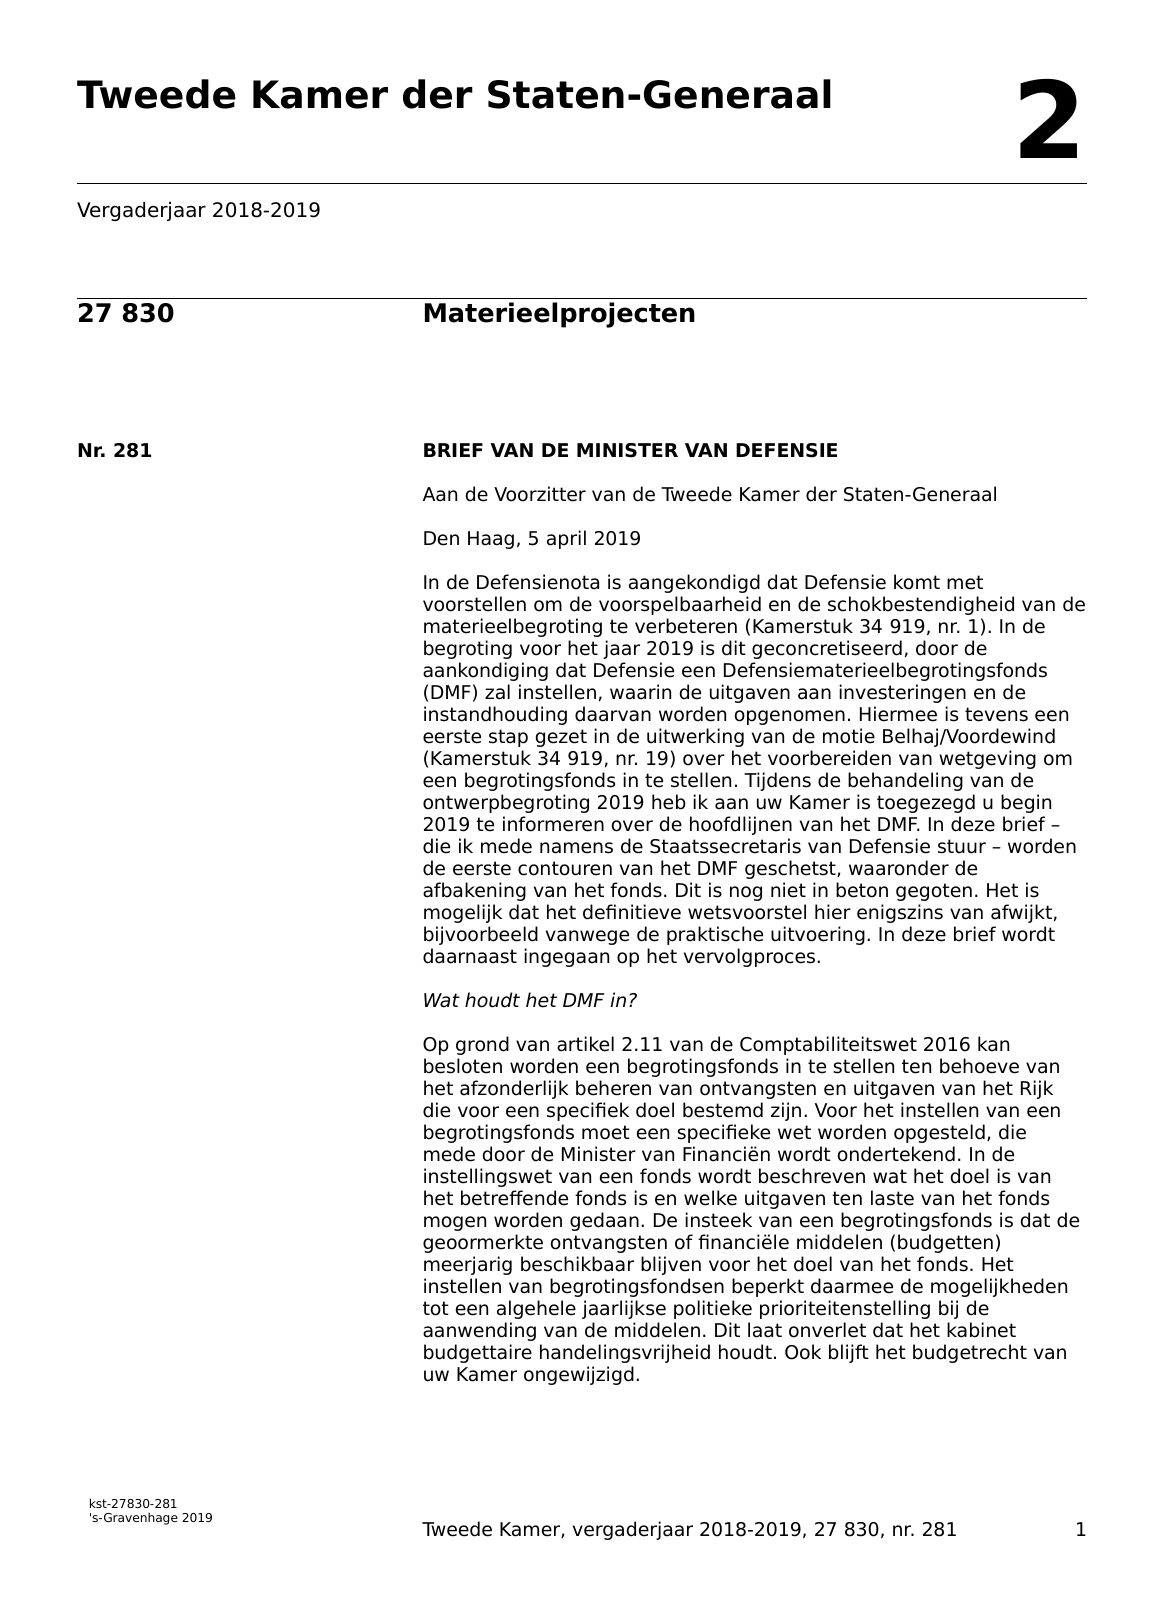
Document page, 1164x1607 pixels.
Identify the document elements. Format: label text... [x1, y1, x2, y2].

subtitle Wat houdt het DMF in? [422, 990, 1087, 1012]
text In de Defensienota is aangekondigd dat Defensie komt met voorstellen om de voorspelbaarheid en de schokbestendigheid van de materieelbegroting te verbeteren (Kamerstuk 34 919, nr. 1). In de begroting voor het jaar 2019 is dit geconcretiseerd, door de aankondiging dat Defensie een Defensiematerieelbegrotingsfonds (DMF) zal instellen, waarin de uitgaven aan investeringen en de instandhouding daarvan worden opgenomen. Hiermee is tevens een eerste stap gezet in de uitwerking van de motie Belhaj/Voordewind (Kamerstuk 34 919, nr. 19) over het voorbereiden van wetgeving om een begrotingsfonds in te stellen. Tijdens de behandeling van de ontwerpbegroting 2019 heb ik aan uw Kamer is toegezegd u begin 2019 te informeren over de hoofdlijnen van het DMF. In deze brief – die ik mede namens de Staatssecretaris van Defensie stuur – worden de eerste contouren van het DMF geschetst, waaronder de afbakening van het fonds. Dit is nog niet in beton gegoten. Het is mogelijk dat het definitieve wetsvoorstel hier enigszins van afwijkt, bijvoorbeeld vanwege de praktische uitvoering. In deze brief wordt daarnaast ingegaan op het vervolgproces. [422, 572, 1087, 968]
text 's-Gravenhage 2019 [88, 1511, 323, 1525]
text Aan de Voorzitter van de Tweede Kamer der Staten-Generaal [422, 484, 1087, 506]
table_cell Vergaderjaar 2018-2019 [77, 184, 1087, 298]
table_header 2 [886, 59, 1087, 183]
table_header Tweede Kamer der Staten-Generaal [77, 59, 886, 183]
text Op grond van artikel 2.11 van de Comptabiliteitswet 2016 kan besloten worden een begrotingsfonds in te stellen ten behoeve van het afzonderlijk beheren van ontvangsten en uitgaven van het Rijk die voor een specifiek doel bestemd zijn. Voor het instellen van een begrotingsfonds moet een specifieke wet worden opgesteld, die mede door de Minister van Financiën wordt ondertekend. In de instellingswet van een fonds wordt beschreven wat het doel is van het betreffende fonds is en welke uitgaven ten laste van het fonds mogen worden gedaan. De insteek van een begrotingsfonds is dat de geoormerkte ontvangsten of financiële middelen (budgetten) meerjarig beschikbaar blijven voor het doel van het fonds. Het instellen van begrotingsfondsen beperkt daarmee de mogelijkheden tot een algehele jaarlijkse politieke prioriteitenstelling bij de aanwending van de middelen. Dit laat onverlet dat het kabinet budgettaire handelingsvrijheid houdt. Ook blijft het budgetrecht van uw Kamer ongewijzigd. [422, 1034, 1087, 1386]
subtitle 27 830 Materieelprojecten [77, 299, 1087, 329]
subtitle Nr. 281 BRIEF VAN DE MINISTER VAN DEFENSIE [77, 440, 1087, 462]
text Den Haag, 5 april 2019 [422, 528, 1087, 550]
text kst-27830-281 [88, 1497, 323, 1511]
